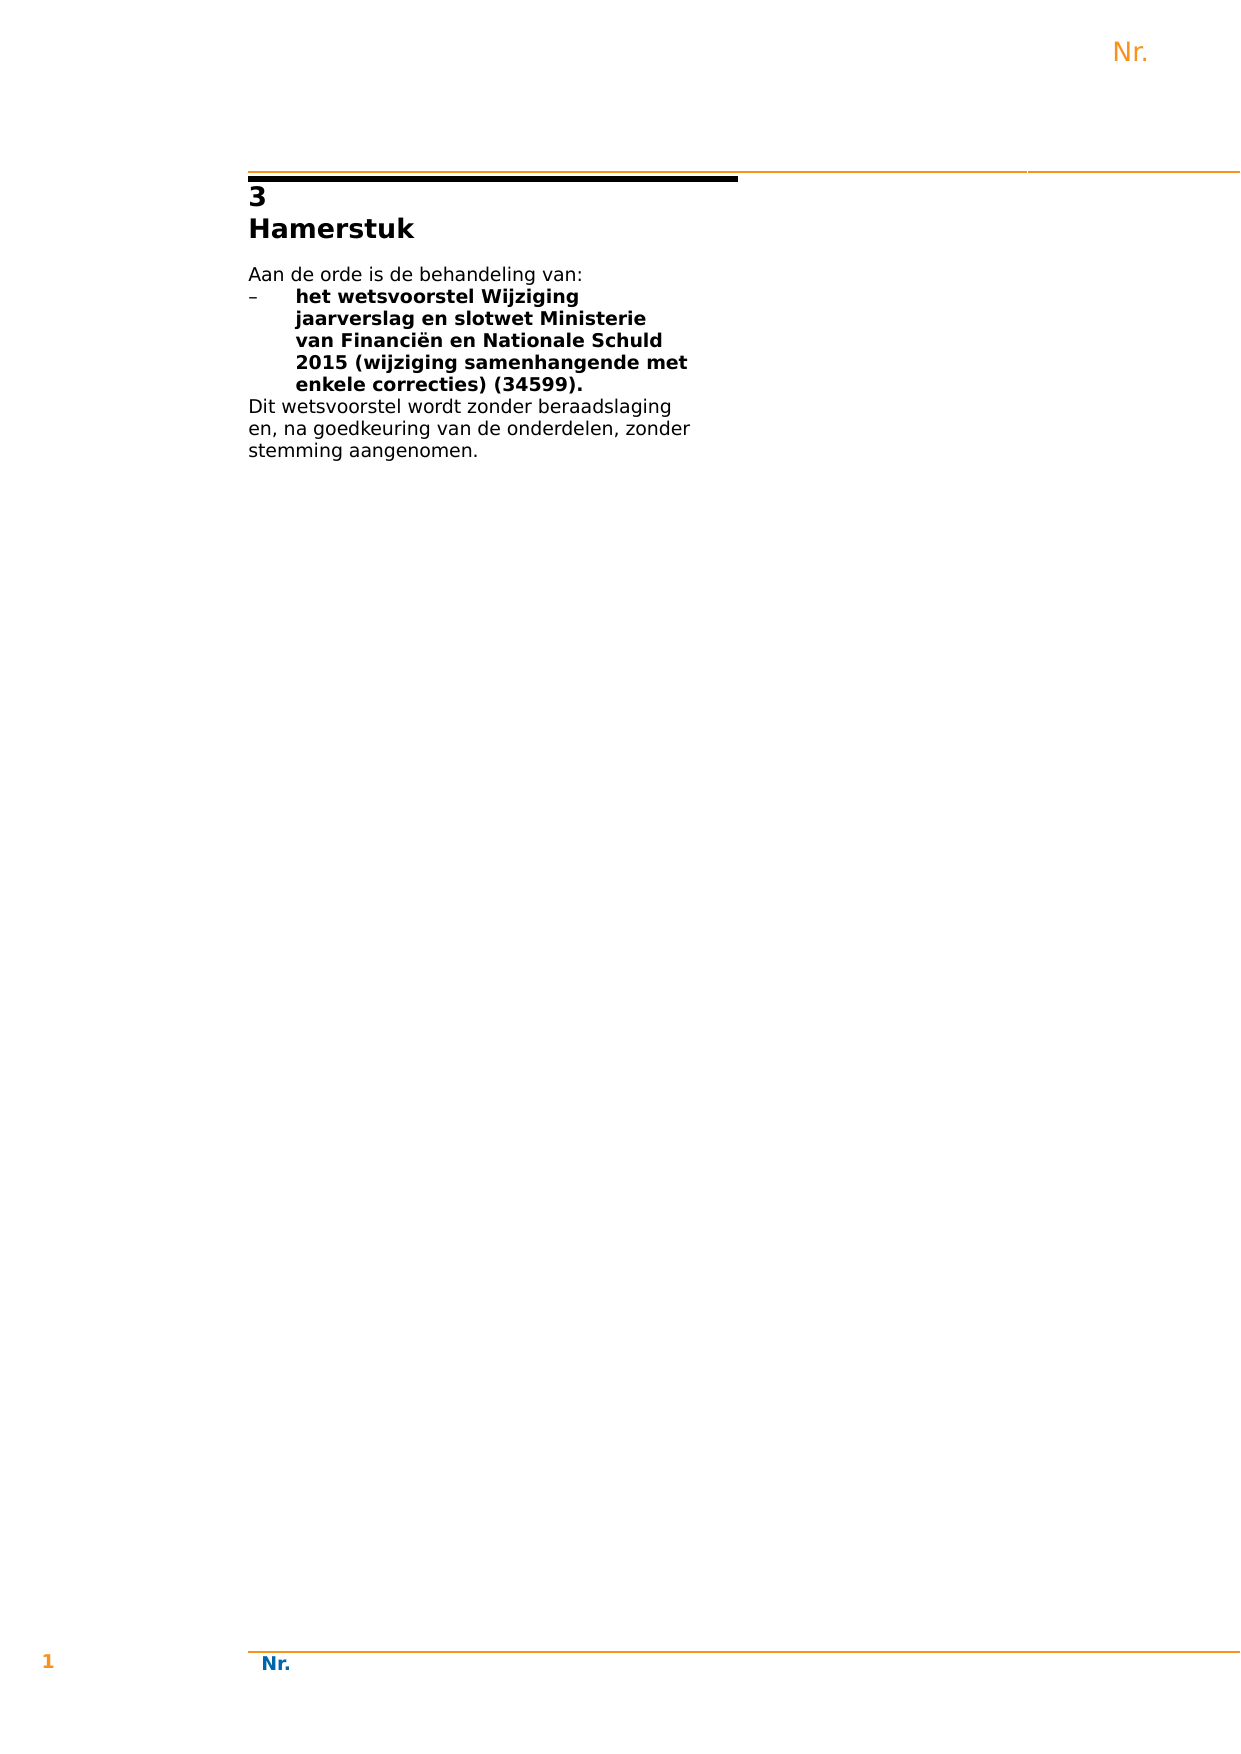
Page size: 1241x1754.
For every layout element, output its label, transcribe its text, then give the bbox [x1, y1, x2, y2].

list het wetsvoorstel Wijziging jaarverslag en slotwet Ministerie van Financiën en Nationale Schuld 2015 (wijziging samenhangende met enkele correcties) (34599). [248, 286, 691, 396]
text Aan de orde is de behandeling van: [248, 264, 691, 286]
text Dit wetsvoorstel wordt zonder beraadslaging en, na goedkeuring van de onderdelen, zonder stemming aangenomen. [248, 396, 691, 462]
title 3 Hamerstuk [248, 182, 691, 244]
